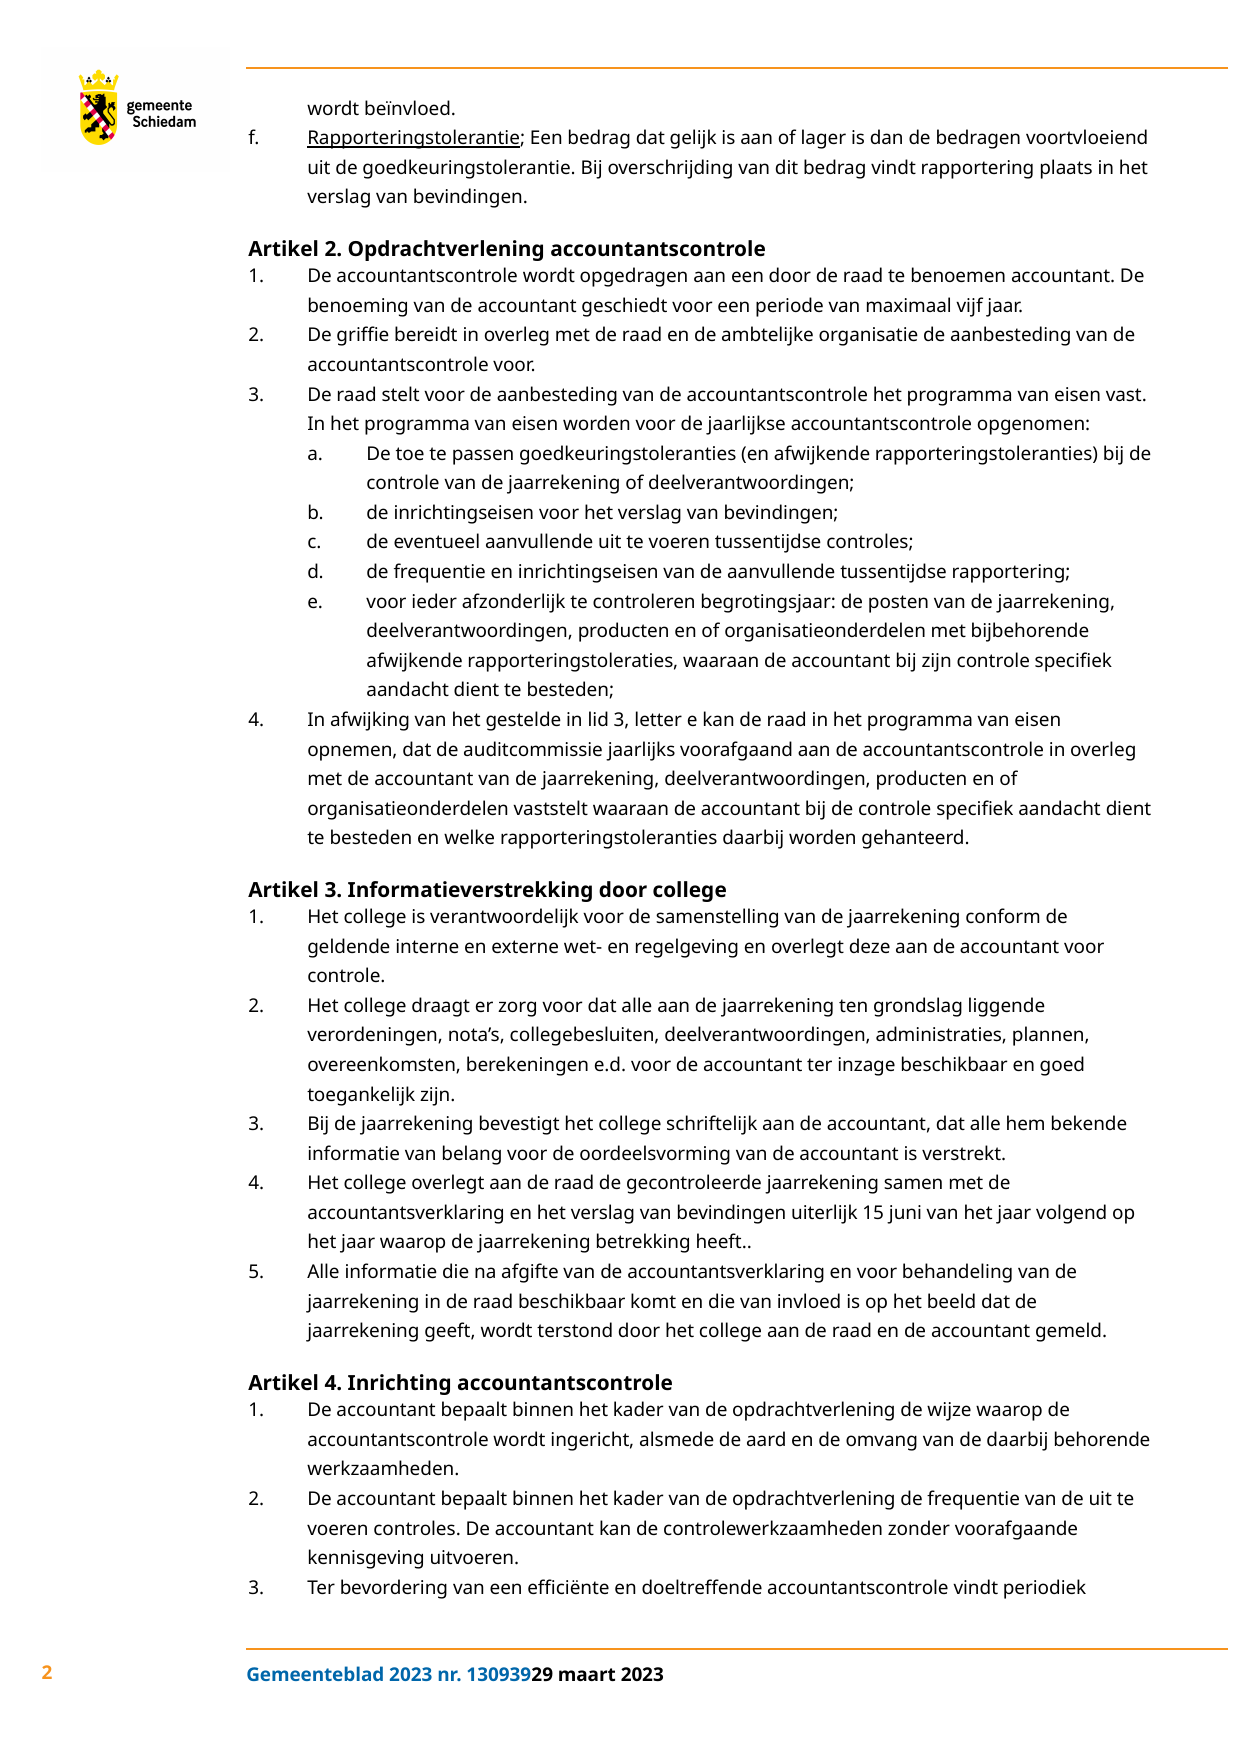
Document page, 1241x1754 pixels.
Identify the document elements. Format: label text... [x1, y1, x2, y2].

list Het college is verantwoordelijk voor de samenstelling van de jaarrekening conform de geldende interne en externe wet- en regelgeving en overlegt deze aan de accountant voor controle. [248, 903, 1152, 988]
list de frequentie en inrichtingseisen van de aanvullende tussentijdse rapportering; [307, 558, 1152, 584]
list In afwijking van het gestelde in lid 3, letter e kan de raad in het programma van eisen opnemen, dat de auditcommissie jaarlijks voorafgaand aan de accountantscontrole in overleg met de accountant van de jaarrekening, deelverantwoordingen, producten en of organisatieonderdelen vaststelt waaraan de accountant bij de controle specifiek aandacht dient te besteden en welke rapporteringstoleranties daarbij worden gehanteerd. [248, 706, 1152, 850]
list De accountantscontrole wordt opgedragen aan een door de raad te benoemen accountant. De benoeming van de accountant geschiedt voor een periode van maximaal vijf jaar. [248, 262, 1152, 318]
text Artikel 4. Inrichting accountantscontrole [248, 1368, 1152, 1396]
list wordt beïnvloed. [248, 95, 1152, 121]
list Bij de jaarrekening bevestigt het college schriftelijk aan de accountant, dat alle hem bekende informatie van belang voor de oordeelsvorming van de accountant is verstrekt. [248, 1110, 1152, 1166]
list De accountant bepaalt binnen het kader van de opdrachtverlening de wijze waarop de accountantscontrole wordt ingericht, alsmede de aard en de omvang van de daarbij behorende werkzaamheden. [248, 1396, 1152, 1481]
list Het college draagt er zorg voor dat alle aan de jaarrekening ten grondslag liggende verordeningen, nota’s, collegebesluiten, deelverantwoordingen, administraties, plannen, overeenkomsten, berekeningen e.d. voor de accountant ter inzage beschikbaar en goed toegankelijk zijn. [248, 992, 1152, 1107]
picture [41, 47, 231, 172]
list De raad stelt voor de aanbesteding van de accountantscontrole het programma van eisen vast. In het programma van eisen worden voor de jaarlijkse accountantscontrole opgenomen: [248, 381, 1152, 436]
list Het college overlegt aan de raad de gecontroleerde jaarrekening samen met de accountantsverklaring en het verslag van bevindingen uiterlijk 15 juni van het jaar volgend op het jaar waarop de jaarrekening betrekking heeft.. [248, 1169, 1152, 1254]
list de inrichtingseisen voor het verslag van bevindingen; [307, 499, 1152, 525]
list de eventueel aanvullende uit te voeren tussentijdse controles; [307, 529, 1152, 554]
text Artikel 2. Opdrachtverlening accountantscontrole [248, 234, 1152, 262]
list Alle informatie die na afgifte van de accountantsverklaring en voor behandeling van de jaarrekening in de raad beschikbaar komt en die van invloed is op het beeld dat de jaarrekening geeft, wordt terstond door het college aan de raad en de accountant gemeld. [248, 1258, 1152, 1343]
list voor ieder afzonderlijk te controleren begrotingsjaar: de posten van de jaarrekening, deelverantwoordingen, producten en of organisatieonderdelen met bijbehorende afwijkende rapporteringstoleraties, waaraan de accountant bij zijn controle specifiek aandacht dient te besteden; [307, 588, 1152, 702]
list Ter bevordering van een efficiënte en doeltreffende accountantscontrole vindt periodiek [248, 1574, 1152, 1599]
list De griffie bereidt in overleg met de raad en de ambtelijke organisatie de aanbesteding van de accountantscontrole voor. [248, 322, 1152, 377]
text Artikel 3. Informatieverstrekking door college [248, 875, 1152, 903]
list Rapporteringstolerantie; Een bedrag dat gelijk is aan of lager is dan de bedragen voortvloeiend uit de goedkeuringstolerantie. Bij overschrijding van dit bedrag vindt rapportering plaats in het verslag van bevindingen. [248, 124, 1152, 209]
list De accountant bepaalt binnen het kader van de opdrachtverlening de frequentie van de uit te voeren controles. De accountant kan de controlewerkzaamheden zonder voorafgaande kennisgeving uitvoeren. [248, 1485, 1152, 1570]
list De toe te passen goedkeuringstoleranties (en afwijkende rapporteringstoleranties) bij de controle van de jaarrekening of deelverantwoordingen; [307, 440, 1152, 495]
